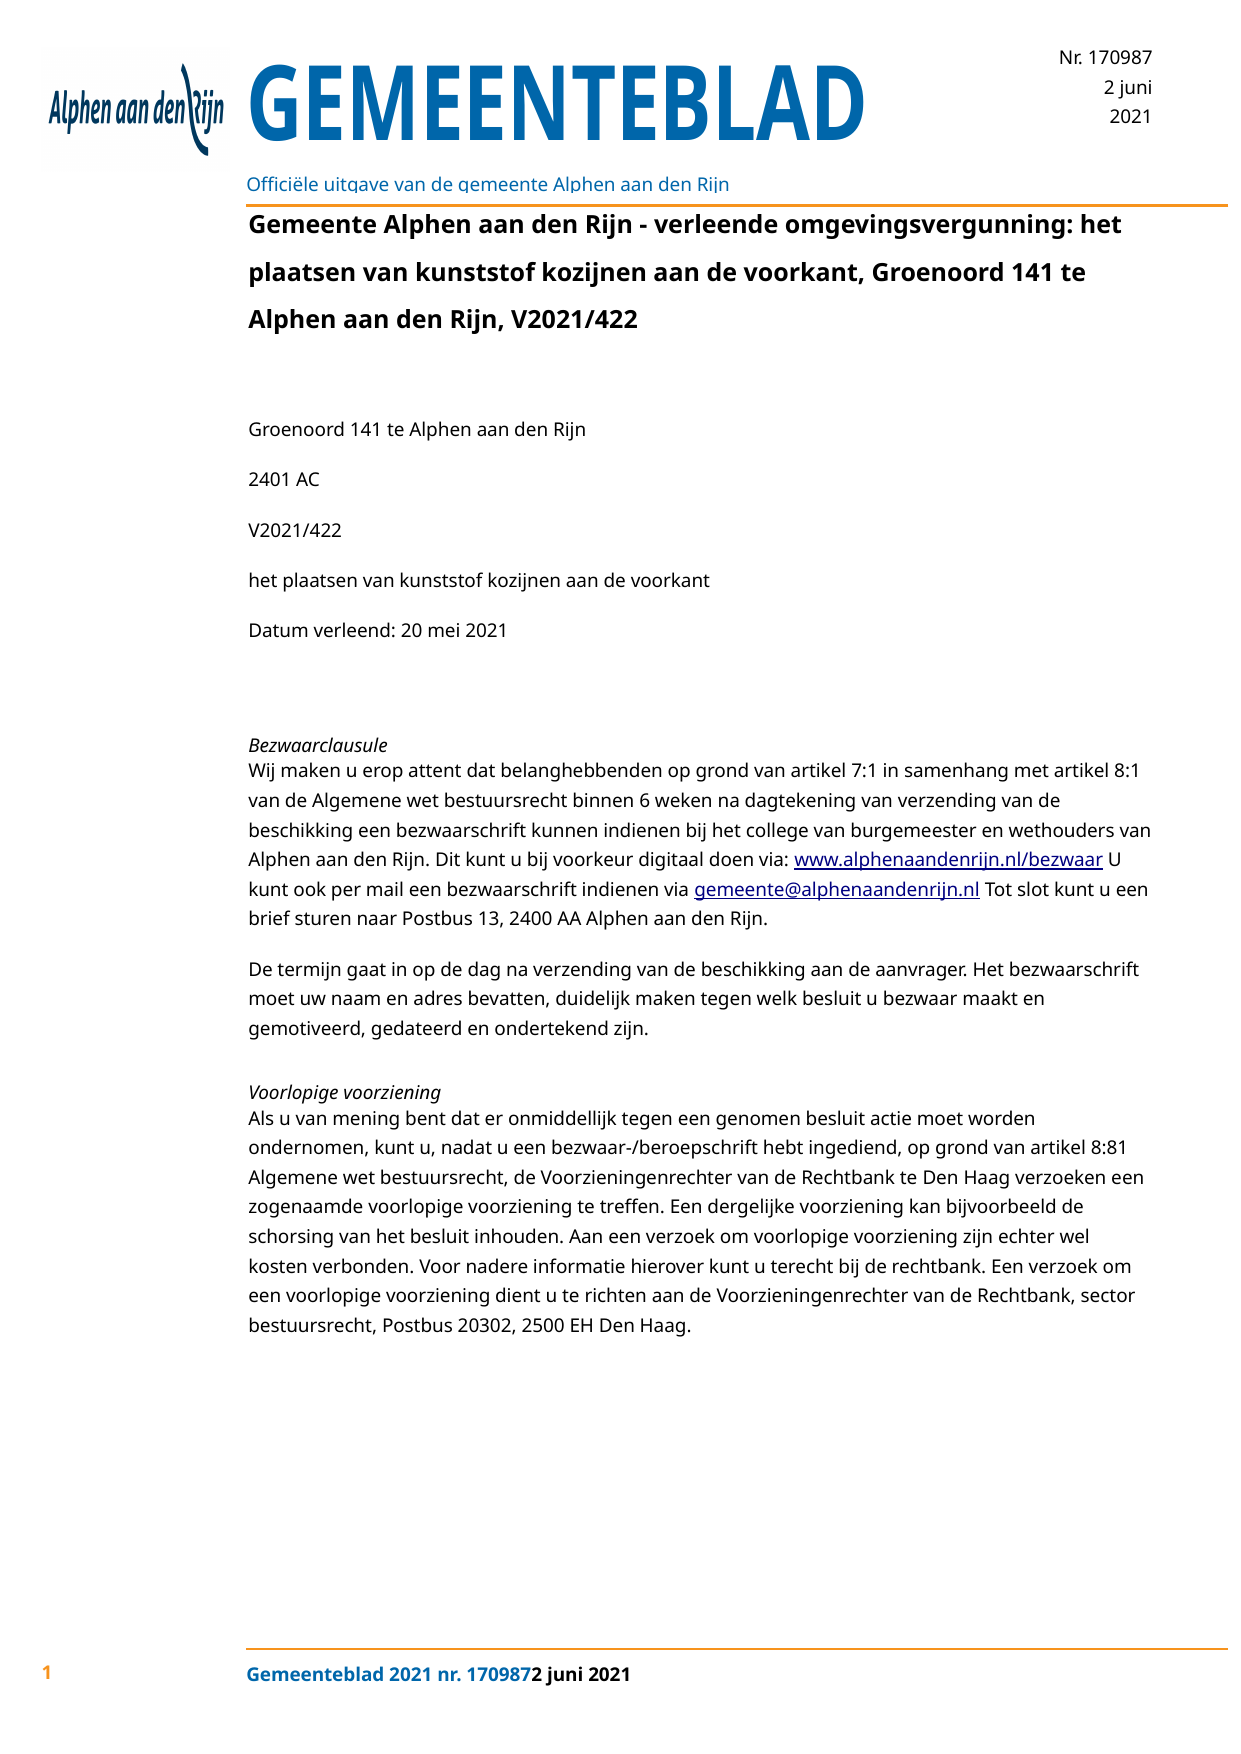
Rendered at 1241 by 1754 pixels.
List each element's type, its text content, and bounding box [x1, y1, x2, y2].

text het plaatsen van kunststof kozijnen aan de voorkant [248, 567, 1152, 593]
text Als u van mening bent dat er onmiddellijk tegen een genomen besluit actie moet worden ondernomen, kunt u, nadat u een bezwaar-/beroepschrift hebt ingediend, op grond van artikel 8:81 Algemene wet bestuursrecht, de Voorzieningenrechter van de Rechtbank te Den Haag verzoeken een zogenaamde voorlopige voorziening te treffen. Een dergelijke voorziening kan bijvoorbeeld de schorsing van het besluit inhouden. Aan een verzoek om voorlopige voorziening zijn echter wel kosten verbonden. Voor nadere informatie hierover kunt u terecht bij de rechtbank. Een verzoek om een voorlopige voorziening dient u te richten aan de Voorzieningenrechter van de Rechtbank, sector bestuursrecht, Postbus 20302, 2500 EH Den Haag. [248, 1105, 1152, 1338]
text Bezwaarclausule [248, 732, 1152, 758]
text Gemeente Alphen aan den Rijn - verleende omgevingsvergunning: het plaatsen van kunststof kozijnen aan de voorkant, Groenoord 141 te Alphen aan den Rijn, V2021/422 [248, 207, 1152, 336]
text Wij maken u erop attent dat belanghebbenden op grond van artikel 7:1 in samenhang met artikel 8:1 van de Algemene wet bestuursrecht binnen 6 weken na dagtekening van verzending van de beschikking een bezwaarschrift kunnen indienen bij het college van burgemeester en wethouders van Alphen aan den Rijn. Dit kunt u bij voorkeur digitaal doen via: www.alphenaandenrijn.nl/bezwaar U kunt ook per mail een bezwaarschrift indienen via gemeente@alphenaandenrijn.nl Tot slot kunt u een brief sturen naar Postbus 13, 2400 AA Alphen aan den Rijn. [248, 758, 1152, 931]
text V2021/422 [248, 517, 1152, 542]
text Datum verleend: 20 mei 2021 [248, 618, 1152, 643]
text Voorlopige voorziening [248, 1079, 1152, 1105]
text 2401 AC [248, 466, 1152, 492]
picture [41, 47, 231, 172]
text De termijn gaat in op de dag na verzending van de beschikking aan de aanvrager. Het bezwaarschrift moet uw naam en adres bevatten, duidelijk maken tegen welk besluit u bezwaar maakt en gemotiveerd, gedateerd en ondertekend zijn. [248, 956, 1152, 1041]
text Groenoord 141 te Alphen aan den Rijn [248, 416, 1152, 442]
